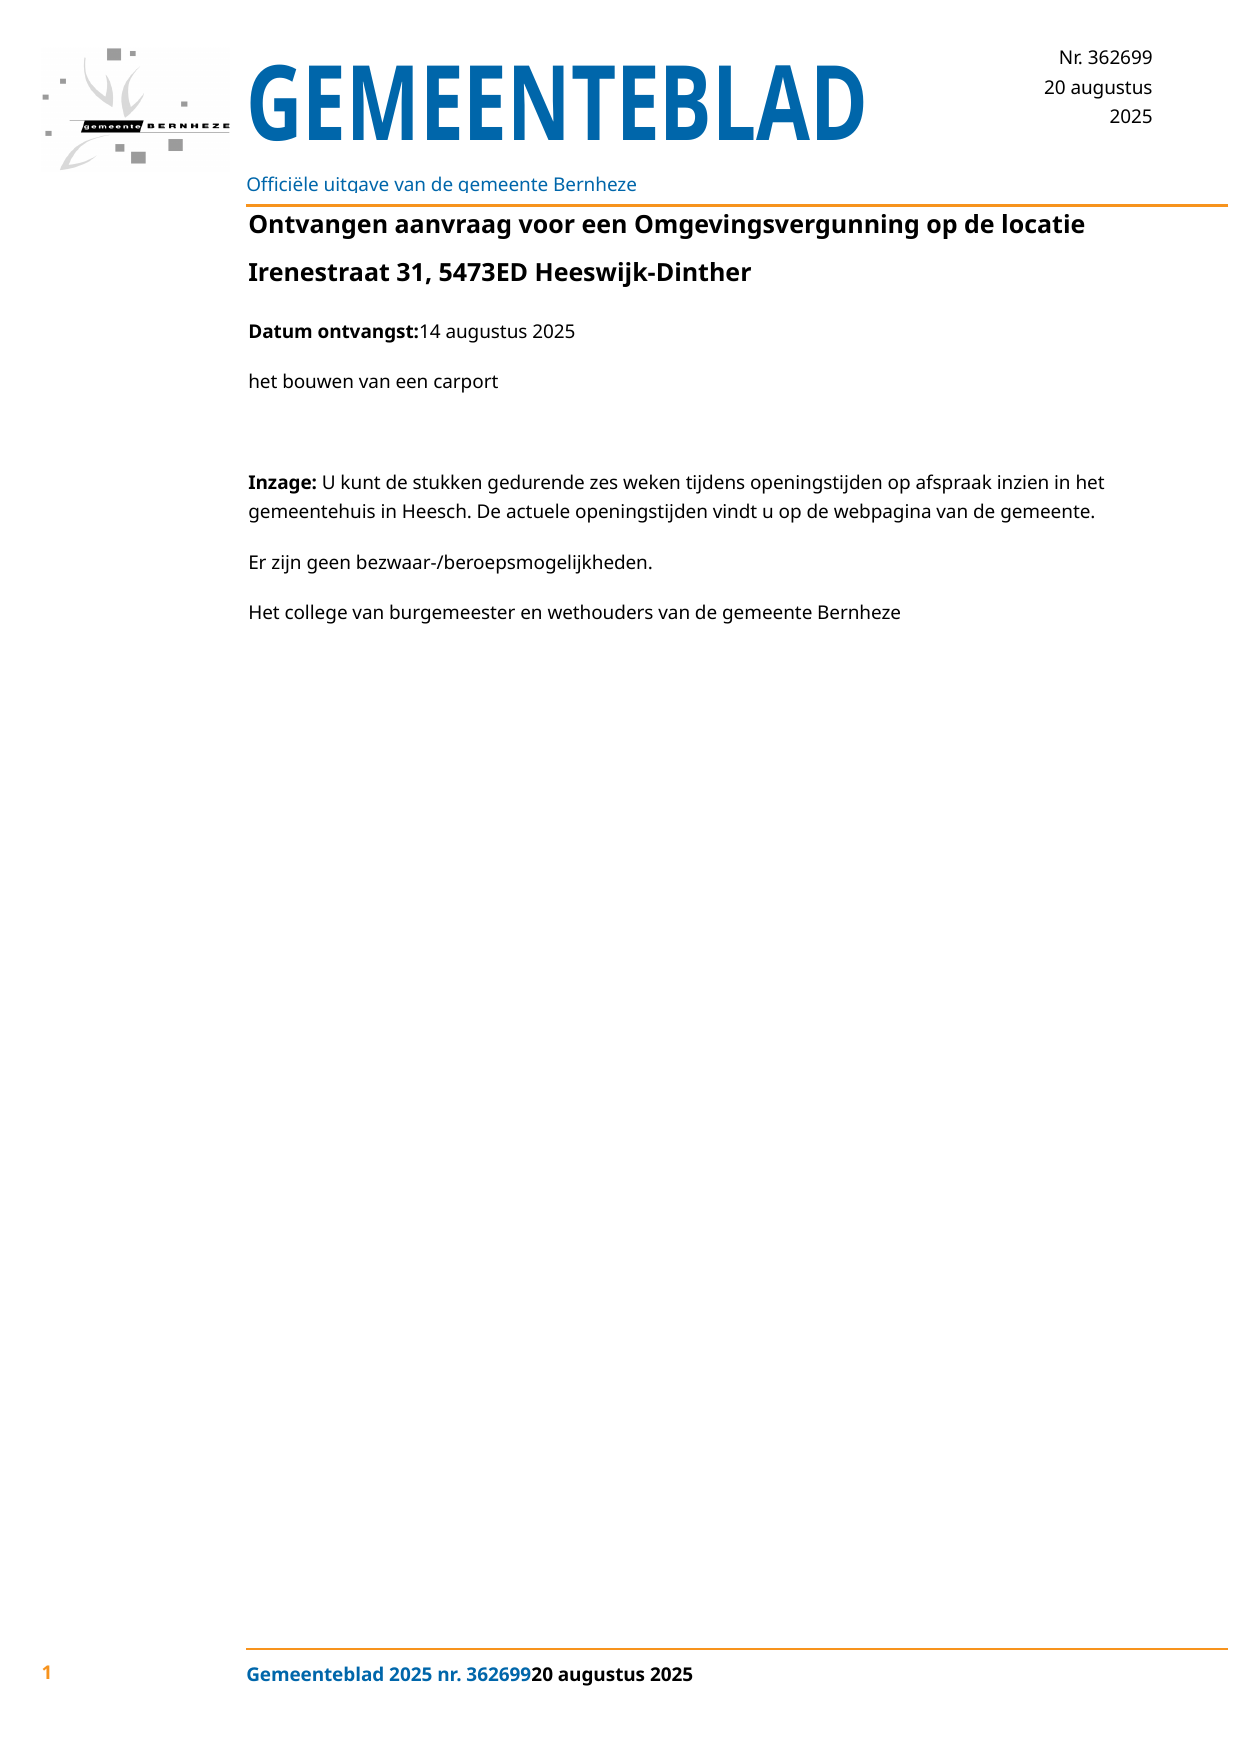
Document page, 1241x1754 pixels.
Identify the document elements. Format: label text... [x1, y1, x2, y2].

text Er zijn geen bezwaar-/beroepsmogelijkheden. [248, 549, 1152, 575]
text Inzage: U kunt de stukken gedurende zes weken tijdens openingstijden op afspraak inzien in het gemeentehuis in Heesch. De actuele openingstijden vindt u op de webpagina van de gemeente. [248, 469, 1152, 524]
text Het college van burgemeester en wethouders van de gemeente Bernheze [248, 599, 1152, 625]
text Ontvangen aanvraag voor een Omgevingsvergunning op de locatie Irenestraat 31, 5473ED Heeswijk-Dinther [248, 207, 1152, 288]
text Datum ontvangst:14 augustus 2025 [248, 318, 1152, 344]
text het bouwen van een carport [248, 368, 1152, 394]
picture [41, 47, 231, 172]
